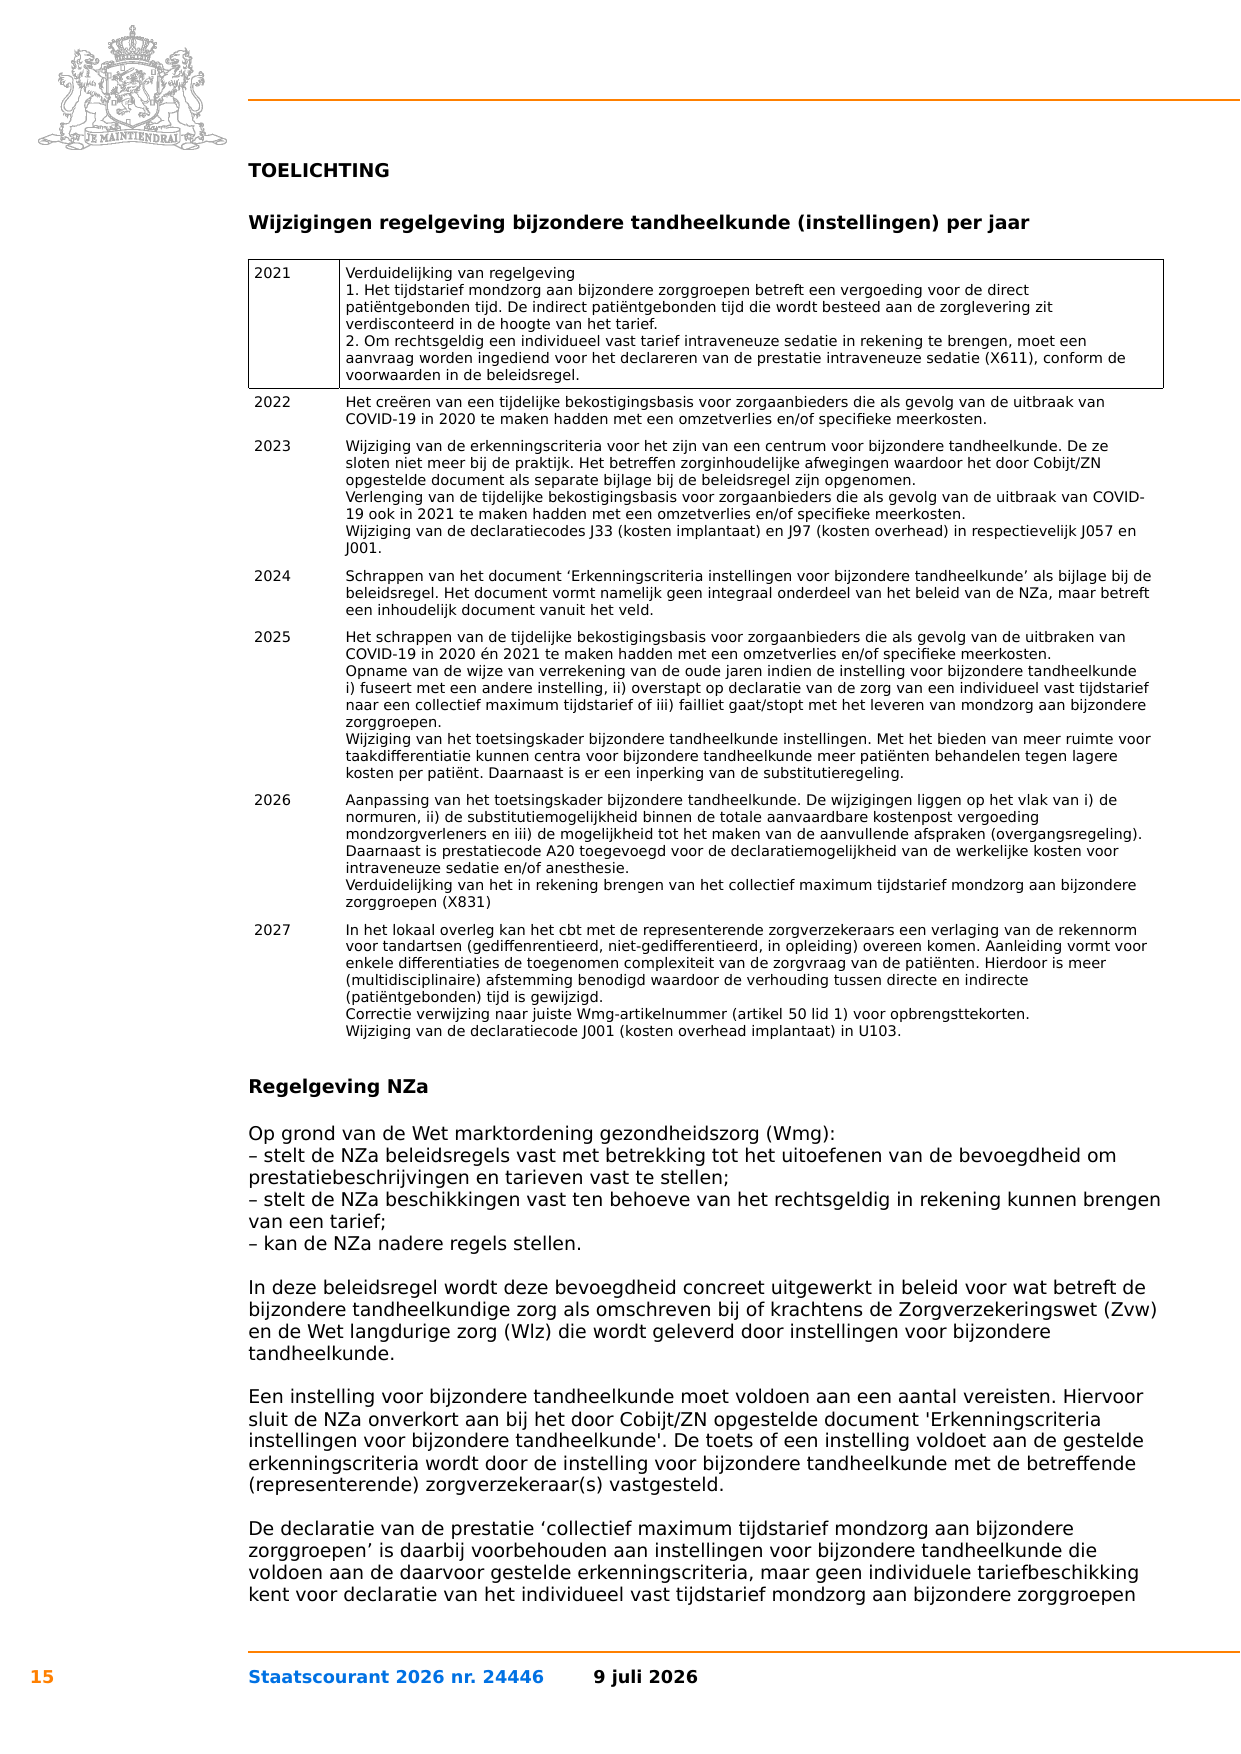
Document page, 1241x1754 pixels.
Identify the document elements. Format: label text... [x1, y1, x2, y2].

table_cell Het creëren van een tijdelijke bekostigingsbasis voor zorgaanbieders die als gevolg van de uitbraak van COVID-19 in 2020 te maken hadden met een omzetverlies en/of specifieke meerkosten. [340, 389, 1163, 432]
text Op grond van de Wet marktordening gezondheidszorg (Wmg): [248, 1123, 1163, 1145]
table_header 2021 [249, 260, 339, 388]
text – stelt de NZa beleidsregels vast met betrekking tot het uitoefenen van de bevoegdheid om prestatiebeschrijvingen en tarieven vast te stellen; [248, 1145, 1163, 1189]
table_cell 2024 [249, 563, 339, 623]
text Een instelling voor bijzondere tandheelkunde moet voldoen aan een aantal vereisten. Hiervoor sluit de NZa onverkort aan bij het door Cobijt/ZN opgestelde document 'Erkenningscriteria instellingen voor bijzondere tandheelkunde'. De toets of een instelling voldoet aan de gestelde erkenningscriteria wordt door de instelling voor bijzondere tandheelkunde met de betreffende (representerende) zorgverzekeraar(s) vastgesteld. [248, 1386, 1163, 1496]
table_header Verduidelijking van regelgeving 1. Het tijdstarief mondzorg aan bijzondere zorggroepen betreft een vergoeding voor de direct patiëntgebonden tijd. De indirect patiëntgebonden tijd die wordt besteed aan de zorglevering zit verdisconteerd in de hoogte van het tarief. 2. Om rechtsgeldig een individueel vast tarief intraveneuze sedatie in rekening te brengen, moet een aanvraag worden ingediend voor het declareren van de prestatie intraveneuze sedatie (X611), conform de voorwaarden in de beleidsregel. [340, 260, 1163, 388]
text – stelt de NZa beschikkingen vast ten behoeve van het rechtsgeldig in rekening kunnen brengen van een tarief; [248, 1189, 1163, 1233]
table_cell Het schrappen van de tijdelijke bekostigingsbasis voor zorgaanbieders die als gevolg van de uitbraken van COVID-19 in 2020 én 2021 te maken hadden met een omzetverlies en/of specifieke meerkosten. Opname van de wijze van verrekening van de oude jaren indien de instelling voor bijzondere tandheelkunde i) fuseert met een andere instelling, ii) overstapt op declaratie van de zorg van een individueel vast tijdstarief naar een collectief maximum tijdstarief of iii) failliet gaat/stopt met het leveren van mondzorg aan bijzondere zorggroepen. Wijziging van het toetsingskader bijzondere tandheelkunde instellingen. Met het bieden van meer ruimte voor taakdifferentiatie kunnen centra voor bijzondere tandheelkunde meer patiënten behandelen tegen lagere kosten per patiënt. Daarnaast is er een inperking van de substitutieregeling. [340, 624, 1163, 786]
text De declaratie van de prestatie ‘collectief maximum tijdstarief mondzorg aan bijzondere zorggroepen’ is daarbij voorbehouden aan instellingen voor bijzondere tandheelkunde die voldoen aan de daarvoor gestelde erkenningscriteria, maar geen individuele tariefbeschikking kent voor declaratie van het individueel vast tijdstarief mondzorg aan bijzondere zorggroepen [248, 1518, 1163, 1606]
table_cell In het lokaal overleg kan het cbt met de representerende zorgverzekeraars een verlaging van de rekennorm voor tandartsen (gediffenrentieerd, niet-gedifferentieerd, in opleiding) overeen komen. Aanleiding vormt voor enkele differentiaties de toegenomen complexiteit van de zorgvraag van de patiënten. Hierdoor is meer (multidisciplinaire) afstemming benodigd waardoor de verhouding tussen directe en indirecte (patiëntgebonden) tijd is gewijzigd. Correctie verwijzing naar juiste Wmg-artikelnummer (artikel 50 lid 1) voor opbrengsttekorten. Wijziging van de declaratiecode J001 (kosten overhead implantaat) in U103. [340, 917, 1163, 1045]
text In deze beleidsregel wordt deze bevoegdheid concreet uitgewerkt in beleid voor wat betreft de bijzondere tandheelkundige zorg als omschreven bij of krachtens de Zorgverzekeringswet (Zvw) en de Wet langdurige zorg (Wlz) die wordt geleverd door instellingen voor bijzondere tandheelkunde. [248, 1277, 1163, 1364]
table_cell Schrappen van het document ‘Erkenningscriteria instellingen voor bijzondere tandheelkunde’ als bijlage bij de beleidsregel. Het document vormt namelijk geen integraal onderdeel van het beleid van de NZa, maar betreft een inhoudelijk document vanuit het veld. [340, 563, 1163, 623]
table_cell 2022 [249, 389, 339, 432]
table_cell 2025 [249, 624, 339, 786]
table_cell 2026 [249, 788, 339, 916]
table_cell Wijziging van de erkenningscriteria voor het zijn van een centrum voor bijzondere tandheelkunde. De ze sloten niet meer bij de praktijk. Het betreffen zorginhoudelijke afwegingen waardoor het door Cobijt/ZN opgestelde document als separate bijlage bij de beleidsregel zijn opgenomen. Verlenging van de tijdelijke bekostigingsbasis voor zorgaanbieders die als gevolg van de uitbraak van COVID-19 ook in 2021 te maken hadden met een omzetverlies en/of specifieke meerkosten. Wijziging van de declaratiecodes J33 (kosten implantaat) en J97 (kosten overhead) in respectievelijk J057 en J001. [340, 434, 1163, 562]
table_cell 2023 [249, 434, 339, 562]
subtitle TOELICHTING [248, 160, 1163, 182]
table_cell 2027 [249, 917, 339, 1045]
table_cell Aanpassing van het toetsingskader bijzondere tandheelkunde. De wijzigingen liggen op het vlak van i) de normuren, ii) de substitutiemogelijkheid binnen de totale aanvaardbare kostenpost vergoeding mondzorgverleners en iii) de mogelijkheid tot het maken van de aanvullende afspraken (overgangsregeling). Daarnaast is prestatiecode A20 toegevoegd voor de declaratiemogelijkheid van de werkelijke kosten voor intraveneuze sedatie en/of anesthesie. Verduidelijking van het in rekening brengen van het collectief maximum tijdstarief mondzorg aan bijzondere zorggroepen (X831) [340, 788, 1163, 916]
subtitle Wijzigingen regelgeving bijzondere tandheelkunde (instellingen) per jaar [248, 212, 1163, 234]
subtitle Regelgeving NZa [248, 1076, 1163, 1098]
text – kan de NZa nadere regels stellen. [248, 1233, 1163, 1255]
picture [38, 25, 227, 150]
